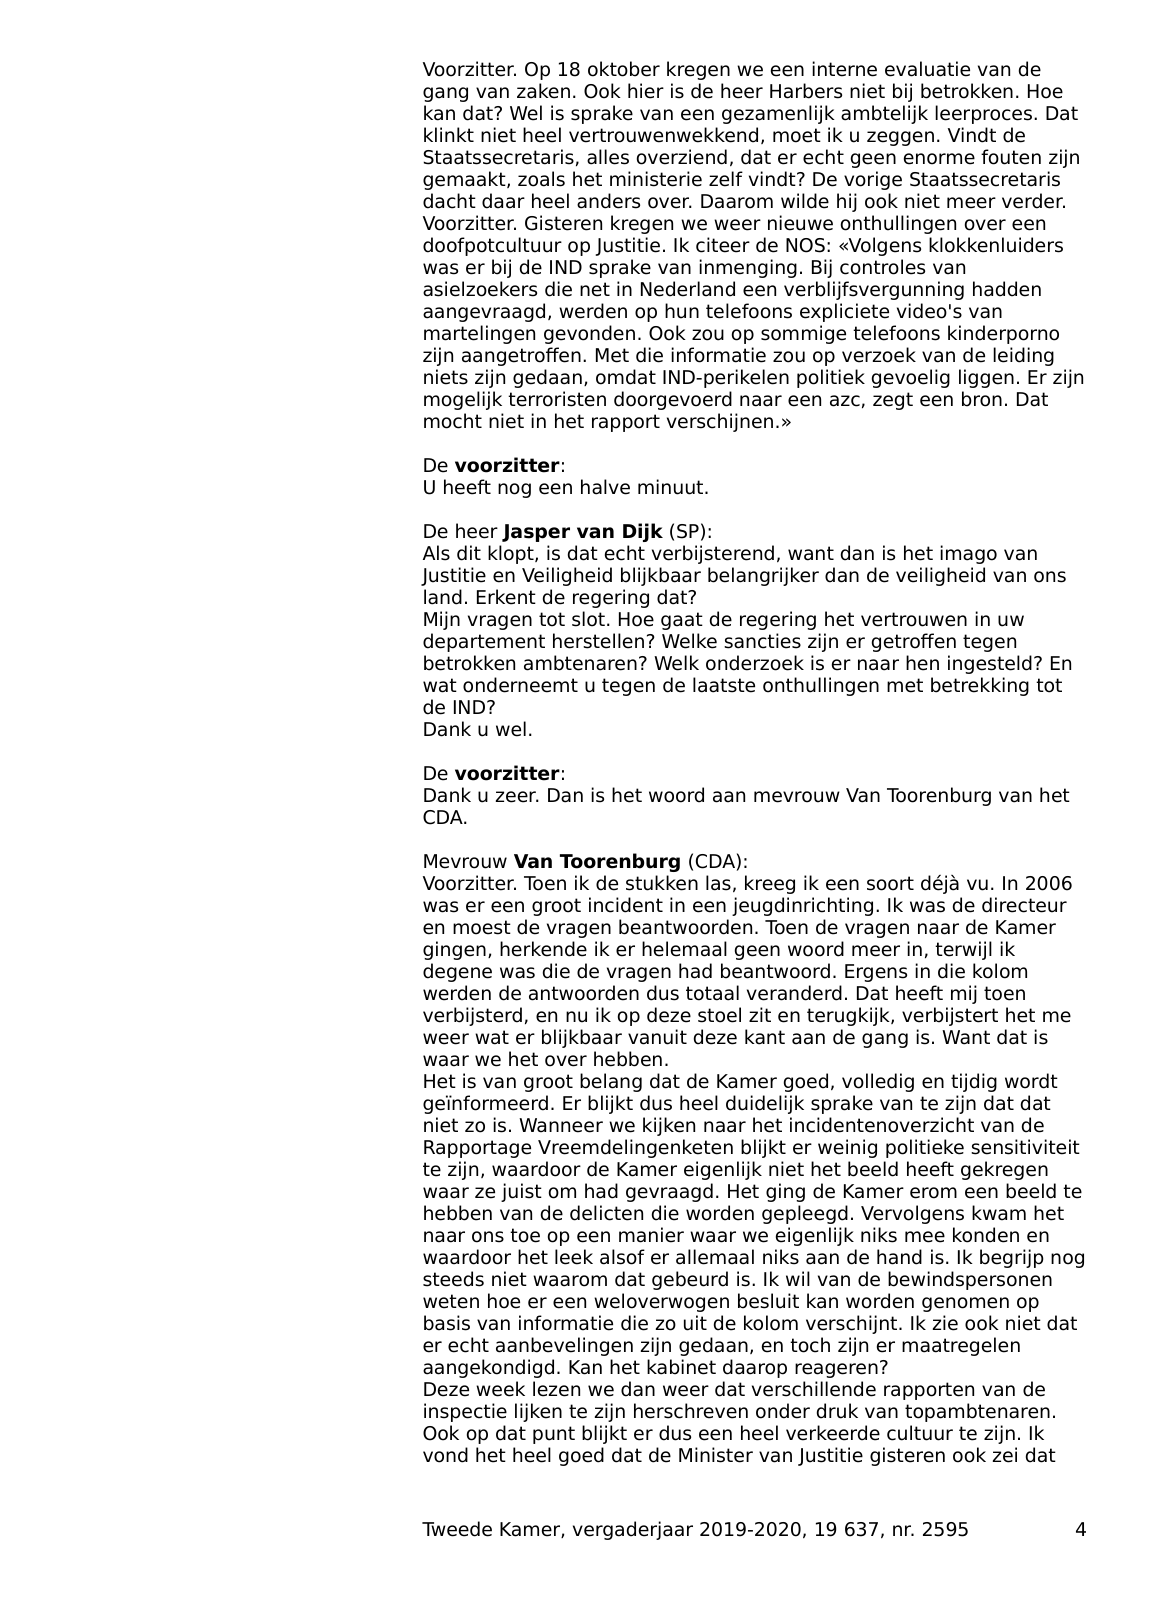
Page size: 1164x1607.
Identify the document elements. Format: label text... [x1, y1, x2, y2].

text Deze week lezen we dan weer dat verschillende rapporten van de inspectie lijken te zijn herschreven onder druk van topambtenaren. Ook op dat punt blijkt er dus een heel verkeerde cultuur te zijn. Ik vond het heel goed dat de Minister van Justitie gisteren ook zei dat [422, 1379, 1087, 1467]
text De voorzitter: [422, 763, 1087, 785]
text Het is van groot belang dat de Kamer goed, volledig en tijdig wordt geïnformeerd. Er blijkt dus heel duidelijk sprake van te zijn dat dat niet zo is. Wanneer we kijken naar het incidentenoverzicht van de Rapportage Vreemdelingenketen blijkt er weinig politieke sensitiviteit te zijn, waardoor de Kamer eigenlijk niet het beeld heeft gekregen waar ze juist om had gevraagd. Het ging de Kamer erom een beeld te hebben van de delicten die worden gepleegd. Vervolgens kwam het naar ons toe op een manier waar we eigenlijk niks mee konden en waardoor het leek alsof er allemaal niks aan de hand is. Ik begrijp nog steeds niet waarom dat gebeurd is. Ik wil van de bewindspersonen weten hoe er een weloverwogen besluit kan worden genomen op basis van informatie die zo uit de kolom verschijnt. Ik zie ook niet dat er echt aanbevelingen zijn gedaan, en toch zijn er maatregelen aangekondigd. Kan het kabinet daarop reageren? [422, 1071, 1087, 1379]
text Dank u zeer. Dan is het woord aan mevrouw Van Toorenburg van het CDA. [422, 785, 1087, 829]
text Mijn vragen tot slot. Hoe gaat de regering het vertrouwen in uw departement herstellen? Welke sancties zijn er getroffen tegen betrokken ambtenaren? Welk onderzoek is er naar hen ingesteld? En wat onderneemt u tegen de laatste onthullingen met betrekking tot de IND? [422, 609, 1087, 719]
text Mevrouw Van Toorenburg (CDA): [422, 851, 1087, 873]
text Voorzitter. Gisteren kregen we weer nieuwe onthullingen over een doofpotcultuur op Justitie. Ik citeer de NOS: «Volgens klokkenluiders was er bij de IND sprake van inmenging. Bij controles van asielzoekers die net in Nederland een verblijfsvergunning hadden aangevraagd, werden op hun telefoons expliciete video's van martelingen gevonden. Ook zou op sommige telefoons kinderporno zijn aangetroffen. Met die informatie zou op verzoek van de leiding niets zijn gedaan, omdat IND-perikelen politiek gevoelig liggen. Er zijn mogelijk terroristen doorgevoerd naar een azc, zegt een bron. Dat mocht niet in het rapport verschijnen.» [422, 213, 1087, 433]
text U heeft nog een halve minuut. [422, 477, 1087, 499]
text Dank u wel. [422, 719, 1087, 741]
text Als dit klopt, is dat echt verbijsterend, want dan is het imago van Justitie en Veiligheid blijkbaar belangrijker dan de veiligheid van ons land. Erkent de regering dat? [422, 543, 1087, 609]
text De voorzitter: [422, 455, 1087, 477]
text De heer Jasper van Dijk (SP): [422, 521, 1087, 543]
text Voorzitter. Op 18 oktober kregen we een interne evaluatie van de gang van zaken. Ook hier is de heer Harbers niet bij betrokken. Hoe kan dat? Wel is sprake van een gezamenlijk ambtelijk leerproces. Dat klinkt niet heel vertrouwenwekkend, moet ik u zeggen. Vindt de Staatssecretaris, alles overziend, dat er echt geen enorme fouten zijn gemaakt, zoals het ministerie zelf vindt? De vorige Staatssecretaris dacht daar heel anders over. Daarom wilde hij ook niet meer verder. [422, 59, 1087, 213]
text Voorzitter. Toen ik de stukken las, kreeg ik een soort déjà vu. In 2006 was er een groot incident in een jeugdinrichting. Ik was de directeur en moest de vragen beantwoorden. Toen de vragen naar de Kamer gingen, herkende ik er helemaal geen woord meer in, terwijl ik degene was die de vragen had beantwoord. Ergens in die kolom werden de antwoorden dus totaal veranderd. Dat heeft mij toen verbijsterd, en nu ik op deze stoel zit en terugkijk, verbijstert het me weer wat er blijkbaar vanuit deze kant aan de gang is. Want dat is waar we het over hebben. [422, 873, 1087, 1071]
